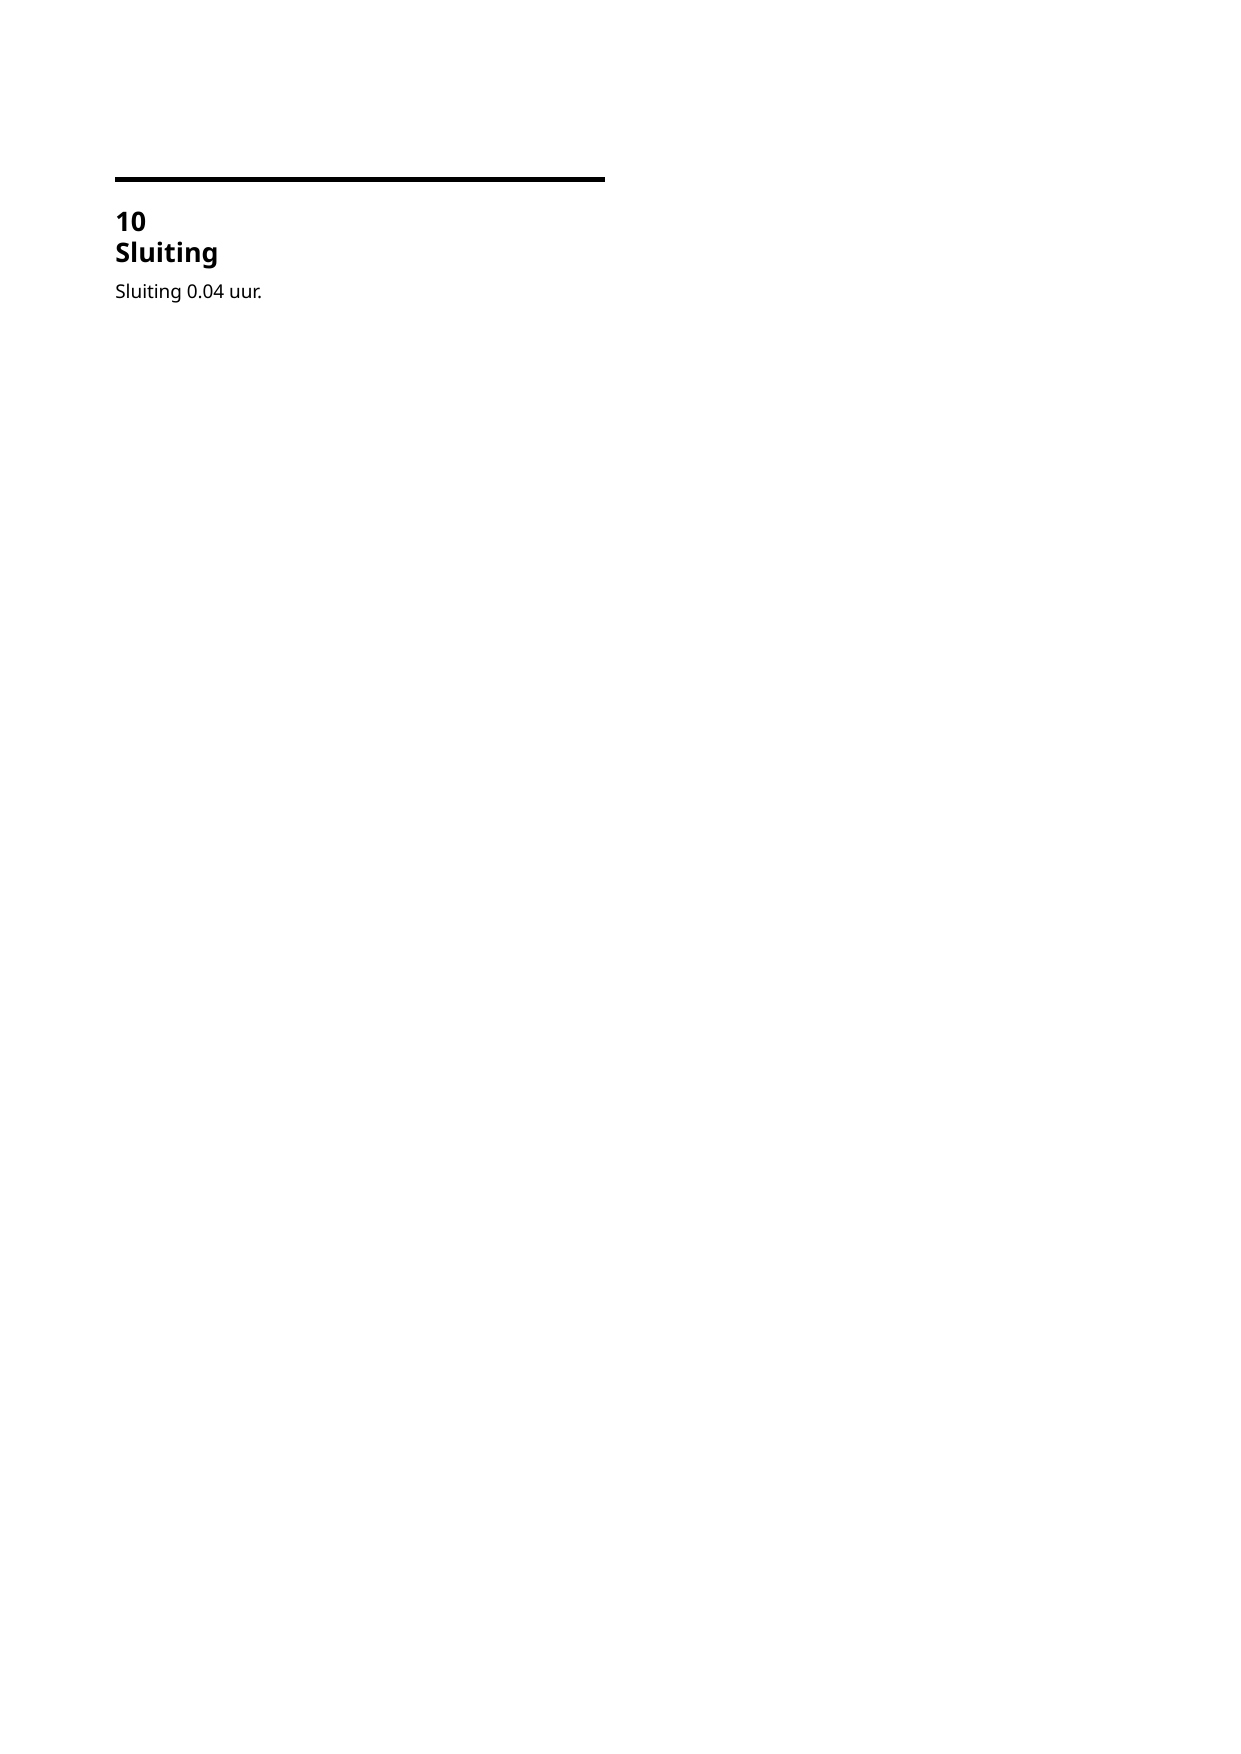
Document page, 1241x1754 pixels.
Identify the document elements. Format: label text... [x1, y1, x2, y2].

text 10 [115, 203, 605, 239]
text Sluiting [115, 239, 605, 283]
text Sluiting 0.04 uur. [115, 283, 605, 302]
